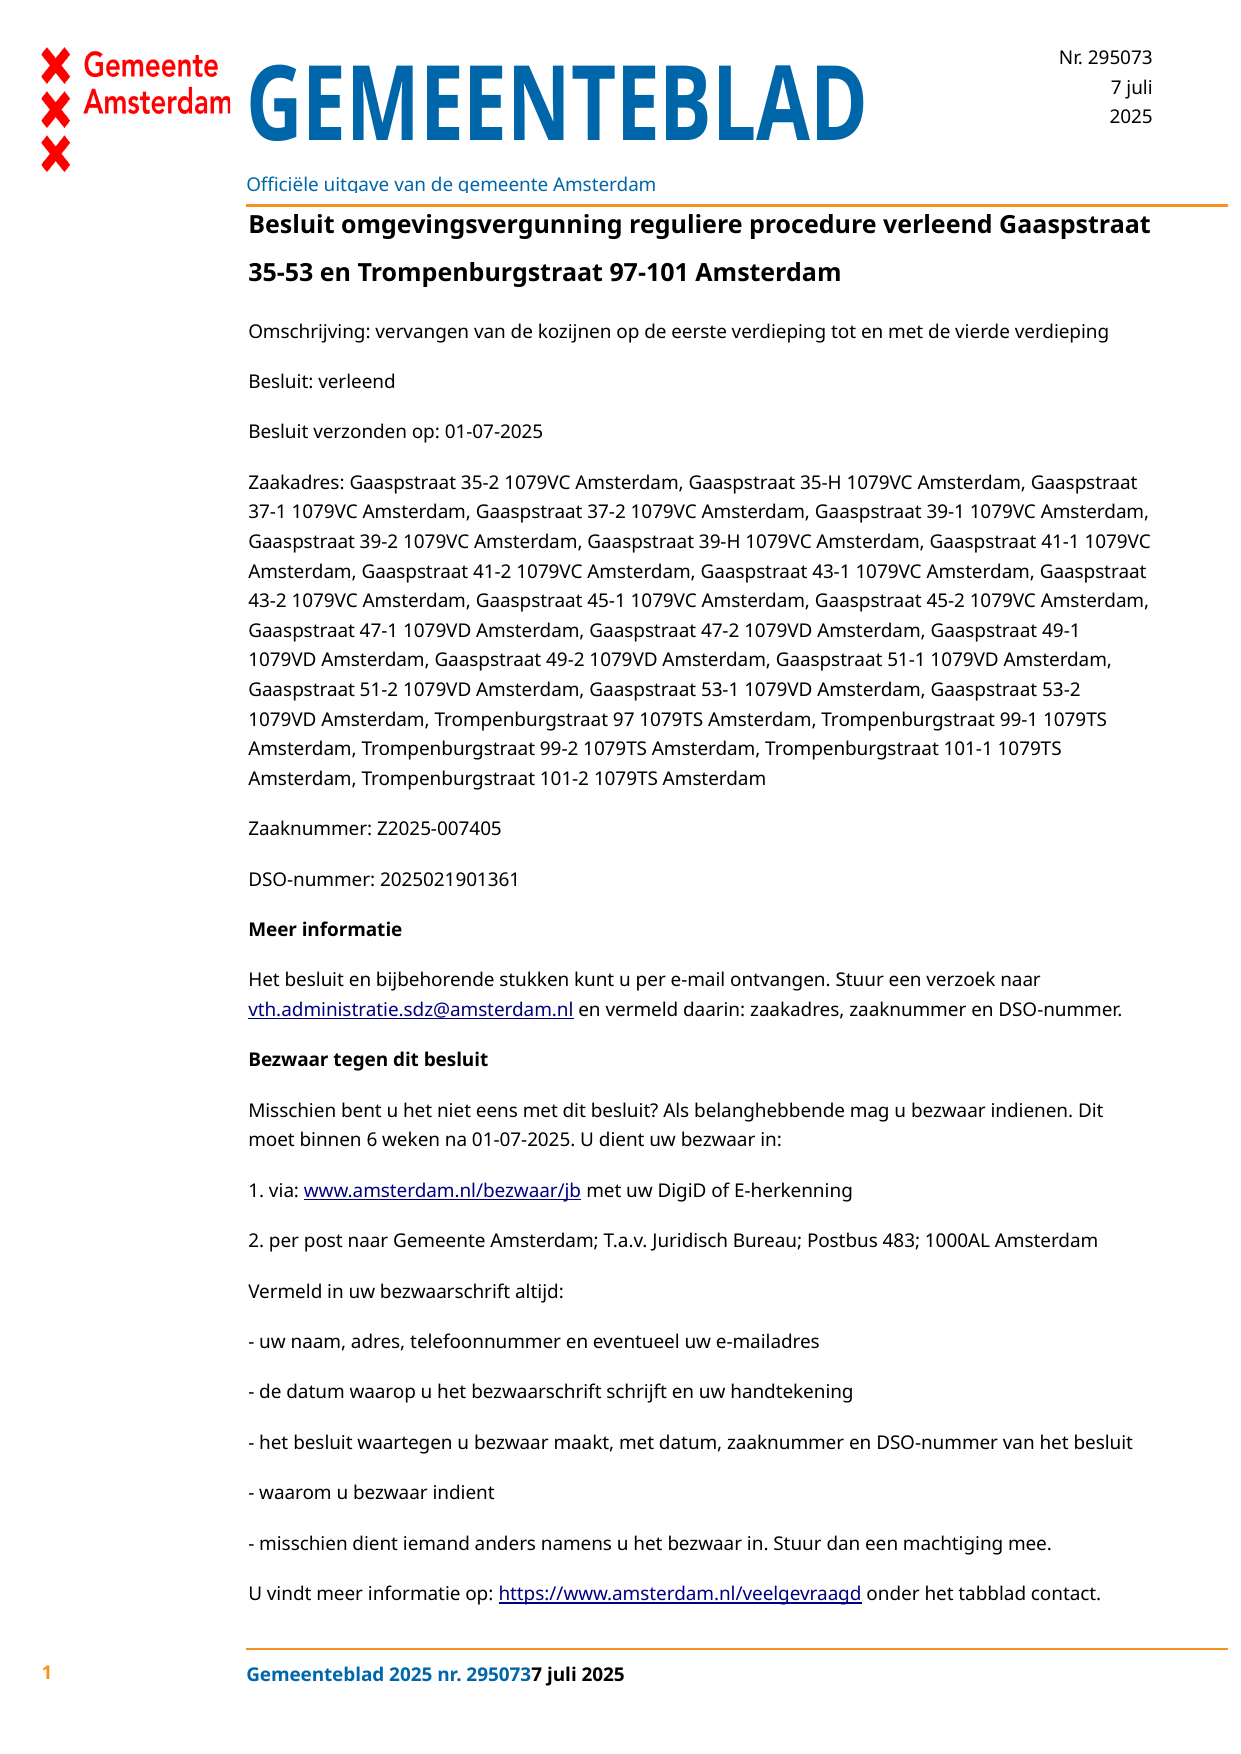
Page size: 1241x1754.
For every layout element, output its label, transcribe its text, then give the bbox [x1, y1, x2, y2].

text Zaakadres: Gaaspstraat 35-2 1079VC Amsterdam, Gaaspstraat 35-H 1079VC Amsterdam, Gaaspstraat 37-1 1079VC Amsterdam, Gaaspstraat 37-2 1079VC Amsterdam, Gaaspstraat 39-1 1079VC Amsterdam, Gaaspstraat 39-2 1079VC Amsterdam, Gaaspstraat 39-H 1079VC Amsterdam, Gaaspstraat 41-1 1079VC Amsterdam, Gaaspstraat 41-2 1079VC Amsterdam, Gaaspstraat 43-1 1079VC Amsterdam, Gaaspstraat 43-2 1079VC Amsterdam, Gaaspstraat 45-1 1079VC Amsterdam, Gaaspstraat 45-2 1079VC Amsterdam, Gaaspstraat 47-1 1079VD Amsterdam, Gaaspstraat 47-2 1079VD Amsterdam, Gaaspstraat 49-1 1079VD Amsterdam, Gaaspstraat 49-2 1079VD Amsterdam, Gaaspstraat 51-1 1079VD Amsterdam, Gaaspstraat 51-2 1079VD Amsterdam, Gaaspstraat 53-1 1079VD Amsterdam, Gaaspstraat 53-2 1079VD Amsterdam, Trompenburgstraat 97 1079TS Amsterdam, Trompenburgstraat 99-1 1079TS Amsterdam, Trompenburgstraat 99-2 1079TS Amsterdam, Trompenburgstraat 101-1 1079TS Amsterdam, Trompenburgstraat 101-2 1079TS Amsterdam [248, 469, 1152, 791]
text Besluit: verleend [248, 368, 1152, 394]
text Vermeld in uw bezwaarschrift altijd: [248, 1278, 1152, 1304]
text - het besluit waartegen u bezwaar maakt, met datum, zaaknummer en DSO-nummer van het besluit [248, 1429, 1152, 1455]
text Omschrijving: vervangen van de kozijnen op de eerste verdieping tot en met de vierde verdieping [248, 318, 1152, 344]
text Besluit omgevingsvergunning reguliere procedure verleend Gaaspstraat 35-53 en Trompenburgstraat 97-101 Amsterdam [248, 207, 1152, 288]
text Meer informatie [248, 916, 1152, 942]
text Besluit verzonden op: 01-07-2025 [248, 419, 1152, 444]
text Zaaknummer: Z2025-007405 [248, 815, 1152, 841]
text Misschien bent u het niet eens met dit besluit? Als belanghebbende mag u bezwaar indienen. Dit moet binnen 6 weken na 01-07-2025. U dient uw bezwaar in: [248, 1097, 1152, 1152]
text - waarom u bezwaar indient [248, 1479, 1152, 1505]
picture [41, 47, 231, 172]
text - uw naam, adres, telefoonnummer en eventueel uw e-mailadres [248, 1328, 1152, 1354]
text - de datum waarop u het bezwaarschrift schrijft en uw handtekening [248, 1379, 1152, 1404]
text Het besluit en bijbehorende stukken kunt u per e-mail ontvangen. Stuur een verzoek naar vth.administratie.sdz@amsterdam.nl en vermeld daarin: zaakadres, zaaknummer en DSO-nummer. [248, 967, 1152, 1022]
text 2. per post naar Gemeente Amsterdam; T.a.v. Juridisch Bureau; Postbus 483; 1000AL Amsterdam [248, 1227, 1152, 1253]
text DSO-nummer: 2025021901361 [248, 866, 1152, 892]
text - misschien dient iemand anders namens u het bezwaar in. Stuur dan een machtiging mee. [248, 1530, 1152, 1556]
text U vindt meer informatie op: https://www.amsterdam.nl/veelgevraagd onder het tabblad contact. [248, 1580, 1152, 1606]
text Bezwaar tegen dit besluit [248, 1047, 1152, 1072]
text 1. via: www.amsterdam.nl/bezwaar/jb met uw DigiD of E-herkenning [248, 1177, 1152, 1203]
